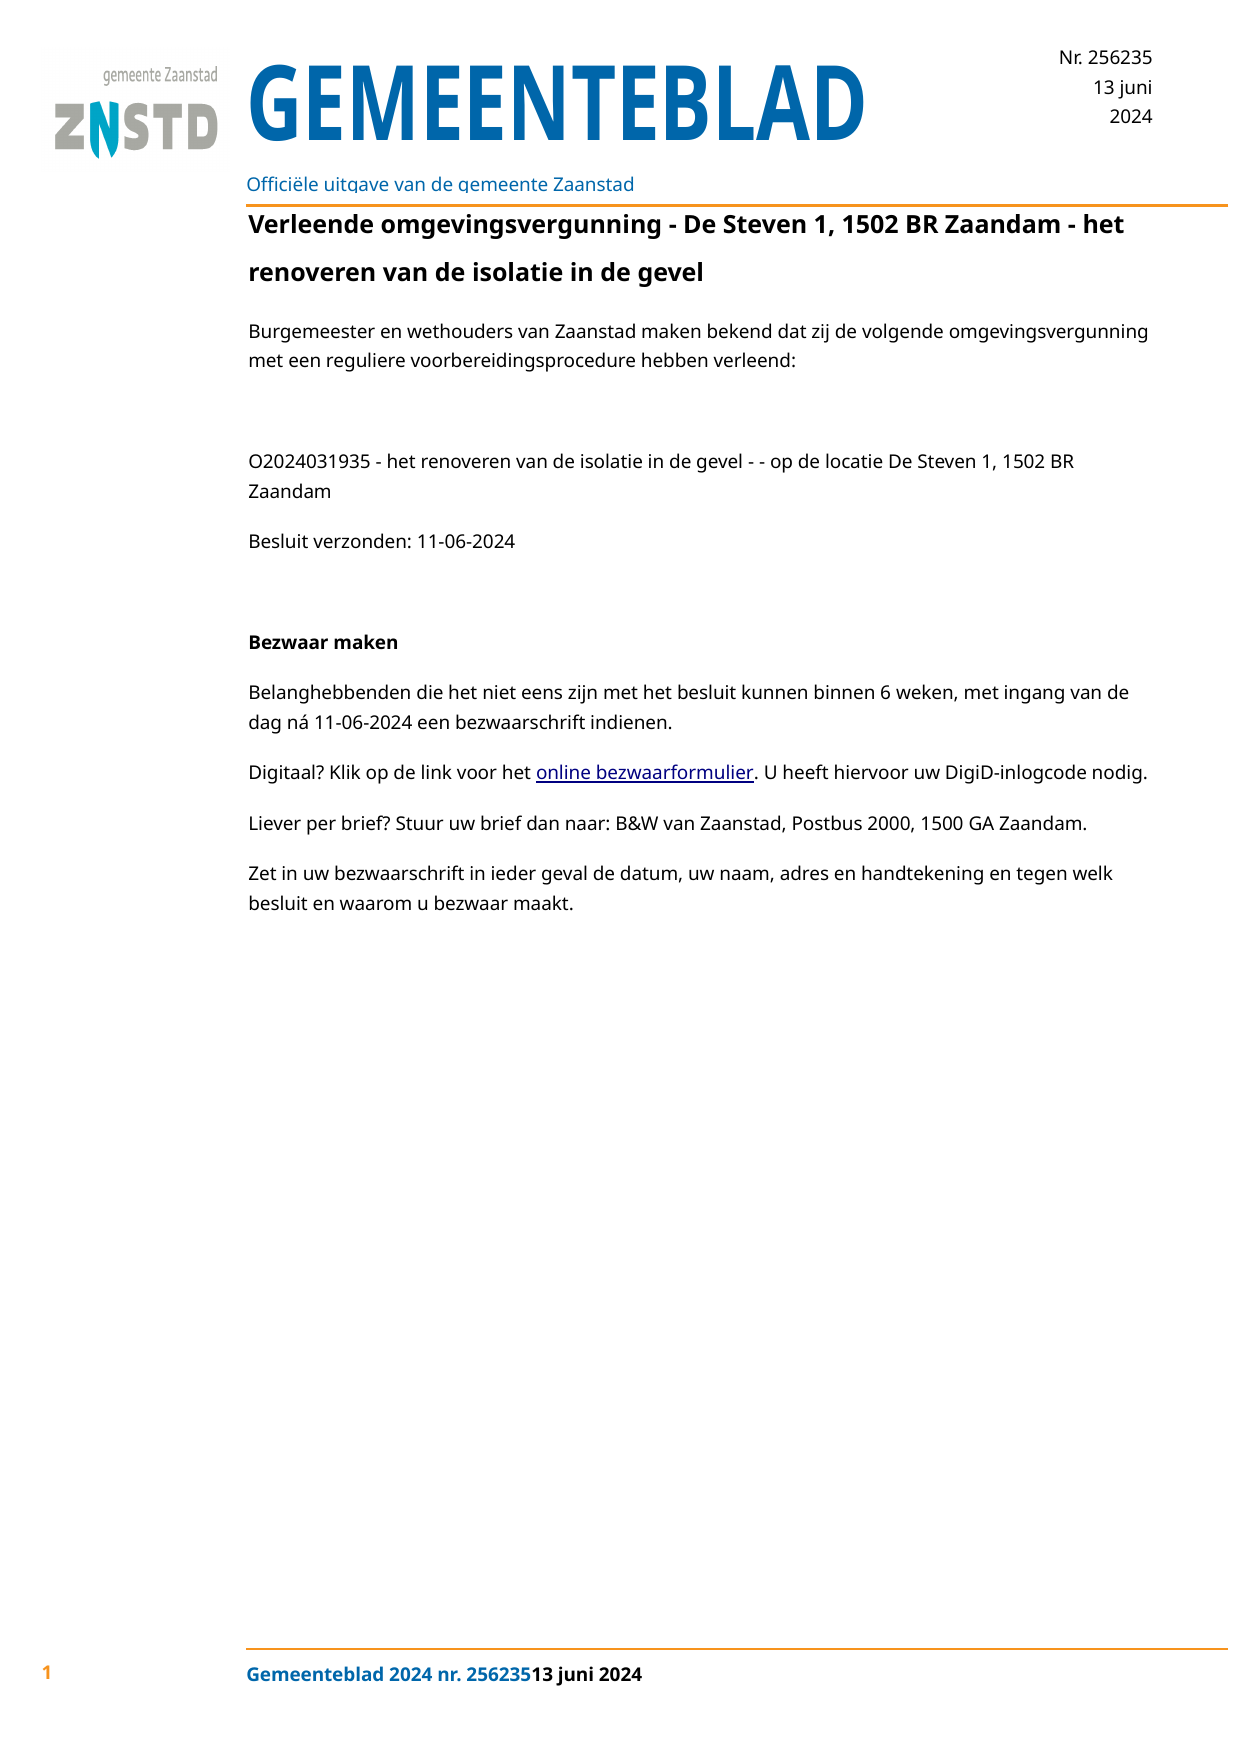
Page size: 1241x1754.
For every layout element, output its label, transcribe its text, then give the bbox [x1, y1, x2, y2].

text Liever per brief? Stuur uw brief dan naar: B&W van Zaanstad, Postbus 2000, 1500 GA Zaandam. [248, 810, 1152, 836]
text Verleende omgevingsvergunning - De Steven 1, 1502 BR Zaandam - het renoveren van de isolatie in de gevel [248, 207, 1152, 288]
text Belanghebbenden die het niet eens zijn met het besluit kunnen binnen 6 weken, met ingang van de dag ná 11-06-2024 een bezwaarschrift indienen. [248, 679, 1152, 735]
text Besluit verzonden: 11-06-2024 [248, 528, 1152, 554]
text Digitaal? Klik op de link voor het online bezwaarformulier. U heeft hiervoor uw DigiD-inlogcode nodig. [248, 759, 1152, 785]
text Zet in uw bezwaarschrift in ieder geval de datum, uw naam, adres en handtekening en tegen welk besluit en waarom u bezwaar maakt. [248, 860, 1152, 916]
text Bezwaar maken [248, 629, 1152, 655]
text Burgemeester en wethouders van Zaanstad maken bekend dat zij de volgende omgevingsvergunning met een reguliere voorbereidingsprocedure hebben verleend: [248, 318, 1152, 373]
picture [41, 47, 231, 172]
text O2024031935 - het renoveren van de isolatie in de gevel - - op de locatie De Steven 1, 1502 BR Zaandam [248, 448, 1152, 504]
